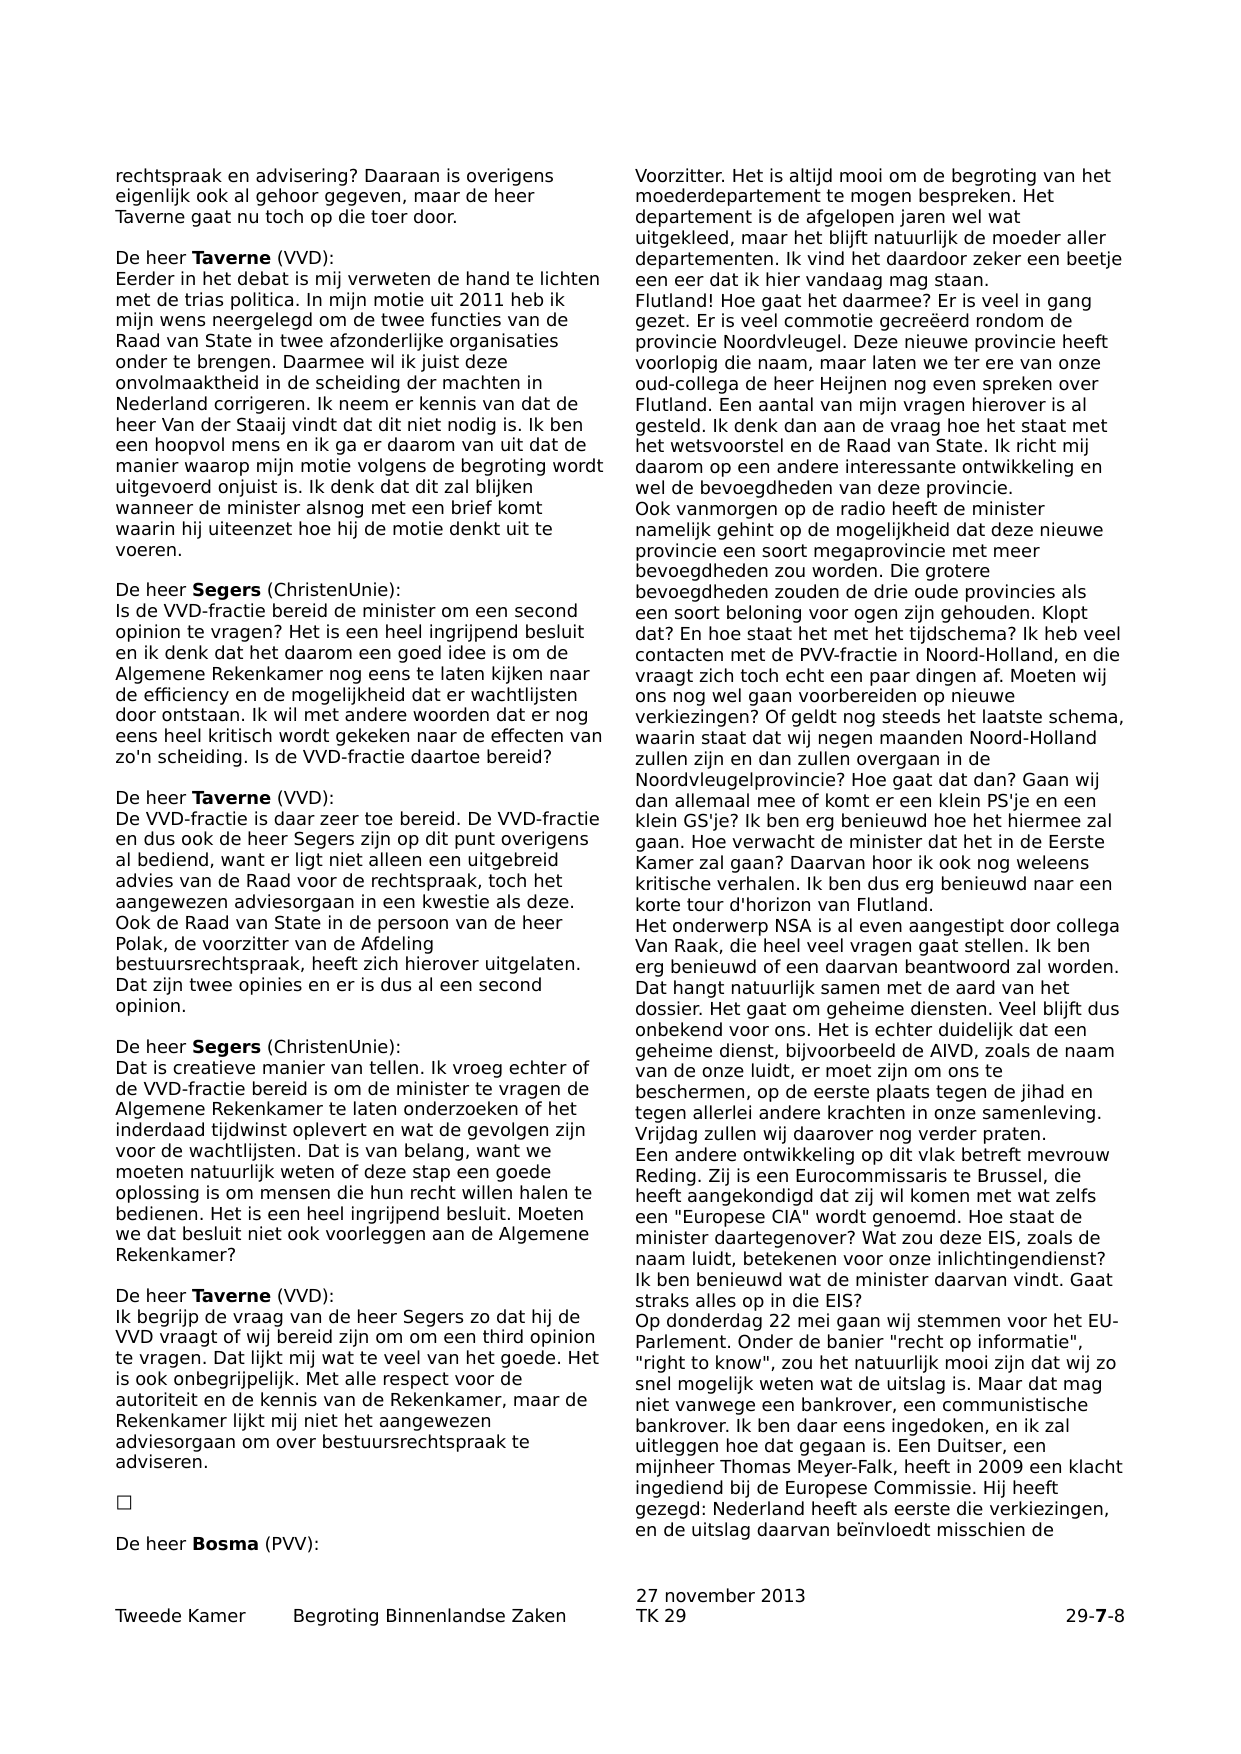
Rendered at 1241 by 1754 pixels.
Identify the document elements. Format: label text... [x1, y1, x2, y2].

text Het onderwerp NSA is al even aangestipt door collega Van Raak, die heel veel vragen gaat stellen. Ik ben erg benieuwd of een daarvan beantwoord zal worden. Dat hangt natuurlijk samen met de aard van het dossier. Het gaat om geheime diensten. Veel blijft dus onbekend voor ons. Het is echter duidelijk dat een geheime dienst, bijvoorbeeld de AIVD, zoals de naam van de onze luidt, er moet zijn om ons te beschermen, op de eerste plaats tegen de jihad en tegen allerlei andere krachten in onze samenleving. Vrijdag zullen wij daarover nog verder praten. [635, 915, 1125, 1144]
text Ik begrijp de vraag van de heer Segers zo dat hij de VVD vraagt of wij bereid zijn om om een third opinion te vragen. Dat lijkt mij wat te veel van het goede. Het is ook onbegrijpelijk. Met alle respect voor de autoriteit en de kennis van de Rekenkamer, maar de Rekenkamer lijkt mij niet het aangewezen adviesorgaan om over bestuursrechtspraak te adviseren. [115, 1306, 605, 1473]
text De heer Segers (ChristenUnie): [115, 1037, 605, 1057]
text Is de VVD-fractie bereid de minister om een second opinion te vragen? Het is een heel ingrijpend besluit en ik denk dat het daarom een goed idee is om de Algemene Rekenkamer nog eens te laten kijken naar de efficiency en de mogelijkheid dat er wachtlijsten door ontstaan. Ik wil met andere woorden dat er nog eens heel kritisch wordt gekeken naar de effecten van zo'n scheiding. Is de VVD-fractie daartoe bereid? [115, 601, 605, 768]
text Een andere ontwikkeling op dit vlak betreft mevrouw Reding. Zij is een Eurocommissaris te Brussel, die heeft aangekondigd dat zij wil komen met wat zelfs een "Europese CIA" wordt genoemd. Hoe staat de minister daartegenover? Wat zou deze EIS, zoals de naam luidt, betekenen voor onze inlichtingendienst? Ik ben benieuwd wat de minister daarvan vindt. Gaat straks alles op in die EIS? [635, 1144, 1125, 1311]
text De heer Bosma (PVV): [115, 1534, 605, 1554]
text De heer Taverne (VVD): [115, 788, 605, 808]
text ⬜ [115, 1493, 605, 1514]
text Op donderdag 22 mei gaan wij stemmen voor het EU-Parlement. Onder de banier "recht op informatie", "right to know", zou het natuurlijk mooi zijn dat wij zo snel mogelijk weten wat de uitslag is. Maar dat mag niet vanwege een bankrover, een communistische bankrover. Ik ben daar eens ingedoken, en ik zal uitleggen hoe dat gegaan is. Een Duitser, een mijnheer Thomas Meyer-Falk, heeft in 2009 een klacht ingediend bij de Europese Commissie. Hij heeft gezegd: Nederland heeft als eerste die verkiezingen, en de uitslag daarvan beïnvloedt misschien de [635, 1311, 1125, 1540]
text Eerder in het debat is mij verweten de hand te lichten met de trias politica. In mijn motie uit 2011 heb ik mijn wens neergelegd om de twee functies van de Raad van State in twee afzonderlijke organisaties onder te brengen. Daarmee wil ik juist deze onvolmaaktheid in de scheiding der machten in Nederland corrigeren. Ik neem er kennis van dat de heer Van der Staaij vindt dat dit niet nodig is. Ik ben een hoopvol mens en ik ga er daarom van uit dat de manier waarop mijn motie volgens de begroting wordt uitgevoerd onjuist is. Ik denk dat dit zal blijken wanneer de minister alsnog met een brief komt waarin hij uiteenzet hoe hij de motie denkt uit te voeren. [115, 268, 605, 560]
text rechtspraak en advisering? Daaraan is overigens eigenlijk ook al gehoor gegeven, maar de heer Taverne gaat nu toch op die toer door. [115, 165, 605, 228]
text De heer Segers (ChristenUnie): [115, 580, 605, 601]
text De VVD-fractie is daar zeer toe bereid. De VVD-fractie en dus ook de heer Segers zijn op dit punt overigens al bediend, want er ligt niet alleen een uitgebreid advies van de Raad voor de rechtspraak, toch het aangewezen adviesorgaan in een kwestie als deze. Ook de Raad van State in de persoon van de heer Polak, de voorzitter van de Afdeling bestuursrechtspraak, heeft zich hierover uitgelaten. Dat zijn twee opinies en er is dus al een second opinion. [115, 808, 605, 1017]
text Ook vanmorgen op de radio heeft de minister namelijk gehint op de mogelijkheid dat deze nieuwe provincie een soort megaprovincie met meer bevoegdheden zou worden. Die grotere bevoegdheden zouden de drie oude provincies als een soort beloning voor ogen zijn gehouden. Klopt dat? En hoe staat het met het tijdschema? Ik heb veel contacten met de PVV-fractie in Noord-Holland, en die vraagt zich toch echt een paar dingen af. Moeten wij ons nog wel gaan voorbereiden op nieuwe verkiezingen? Of geldt nog steeds het laatste schema, waarin staat dat wij negen maanden Noord-Holland zullen zijn en dan zullen overgaan in de Noordvleugelprovincie? Hoe gaat dat dan? Gaan wij dan allemaal mee of komt er een klein PS'je en een klein GS'je? Ik ben erg benieuwd hoe het hiermee zal gaan. Hoe verwacht de minister dat het in de Eerste Kamer zal gaan? Daarvan hoor ik ook nog weleens kritische verhalen. Ik ben dus erg benieuwd naar een korte tour d'horizon van Flutland. [635, 499, 1125, 915]
text De heer Taverne (VVD): [115, 1286, 605, 1306]
text Voorzitter. Het is altijd mooi om de begroting van het moederdepartement te mogen bespreken. Het departement is de afgelopen jaren wel wat uitgekleed, maar het blijft natuurlijk de moeder aller departementen. Ik vind het daardoor zeker een beetje een eer dat ik hier vandaag mag staan. [635, 165, 1125, 290]
text De heer Taverne (VVD): [115, 248, 605, 268]
text Dat is creatieve manier van tellen. Ik vroeg echter of de VVD-fractie bereid is om de minister te vragen de Algemene Rekenkamer te laten onderzoeken of het inderdaad tijdwinst oplevert en wat de gevolgen zijn voor de wachtlijsten. Dat is van belang, want we moeten natuurlijk weten of deze stap een goede oplossing is om mensen die hun recht willen halen te bedienen. Het is een heel ingrijpend besluit. Moeten we dat besluit niet ook voorleggen aan de Algemene Rekenkamer? [115, 1057, 605, 1266]
text Flutland! Hoe gaat het daarmee? Er is veel in gang gezet. Er is veel commotie gecreëerd rondom de provincie Noordvleugel. Deze nieuwe provincie heeft voorlopig die naam, maar laten we ter ere van onze oud-collega de heer Heijnen nog even spreken over Flutland. Een aantal van mijn vragen hierover is al gesteld. Ik denk dan aan de vraag hoe het staat met het wetsvoorstel en de Raad van State. Ik richt mij daarom op een andere interessante ontwikkeling en wel de bevoegdheden van deze provincie. [635, 290, 1125, 499]
